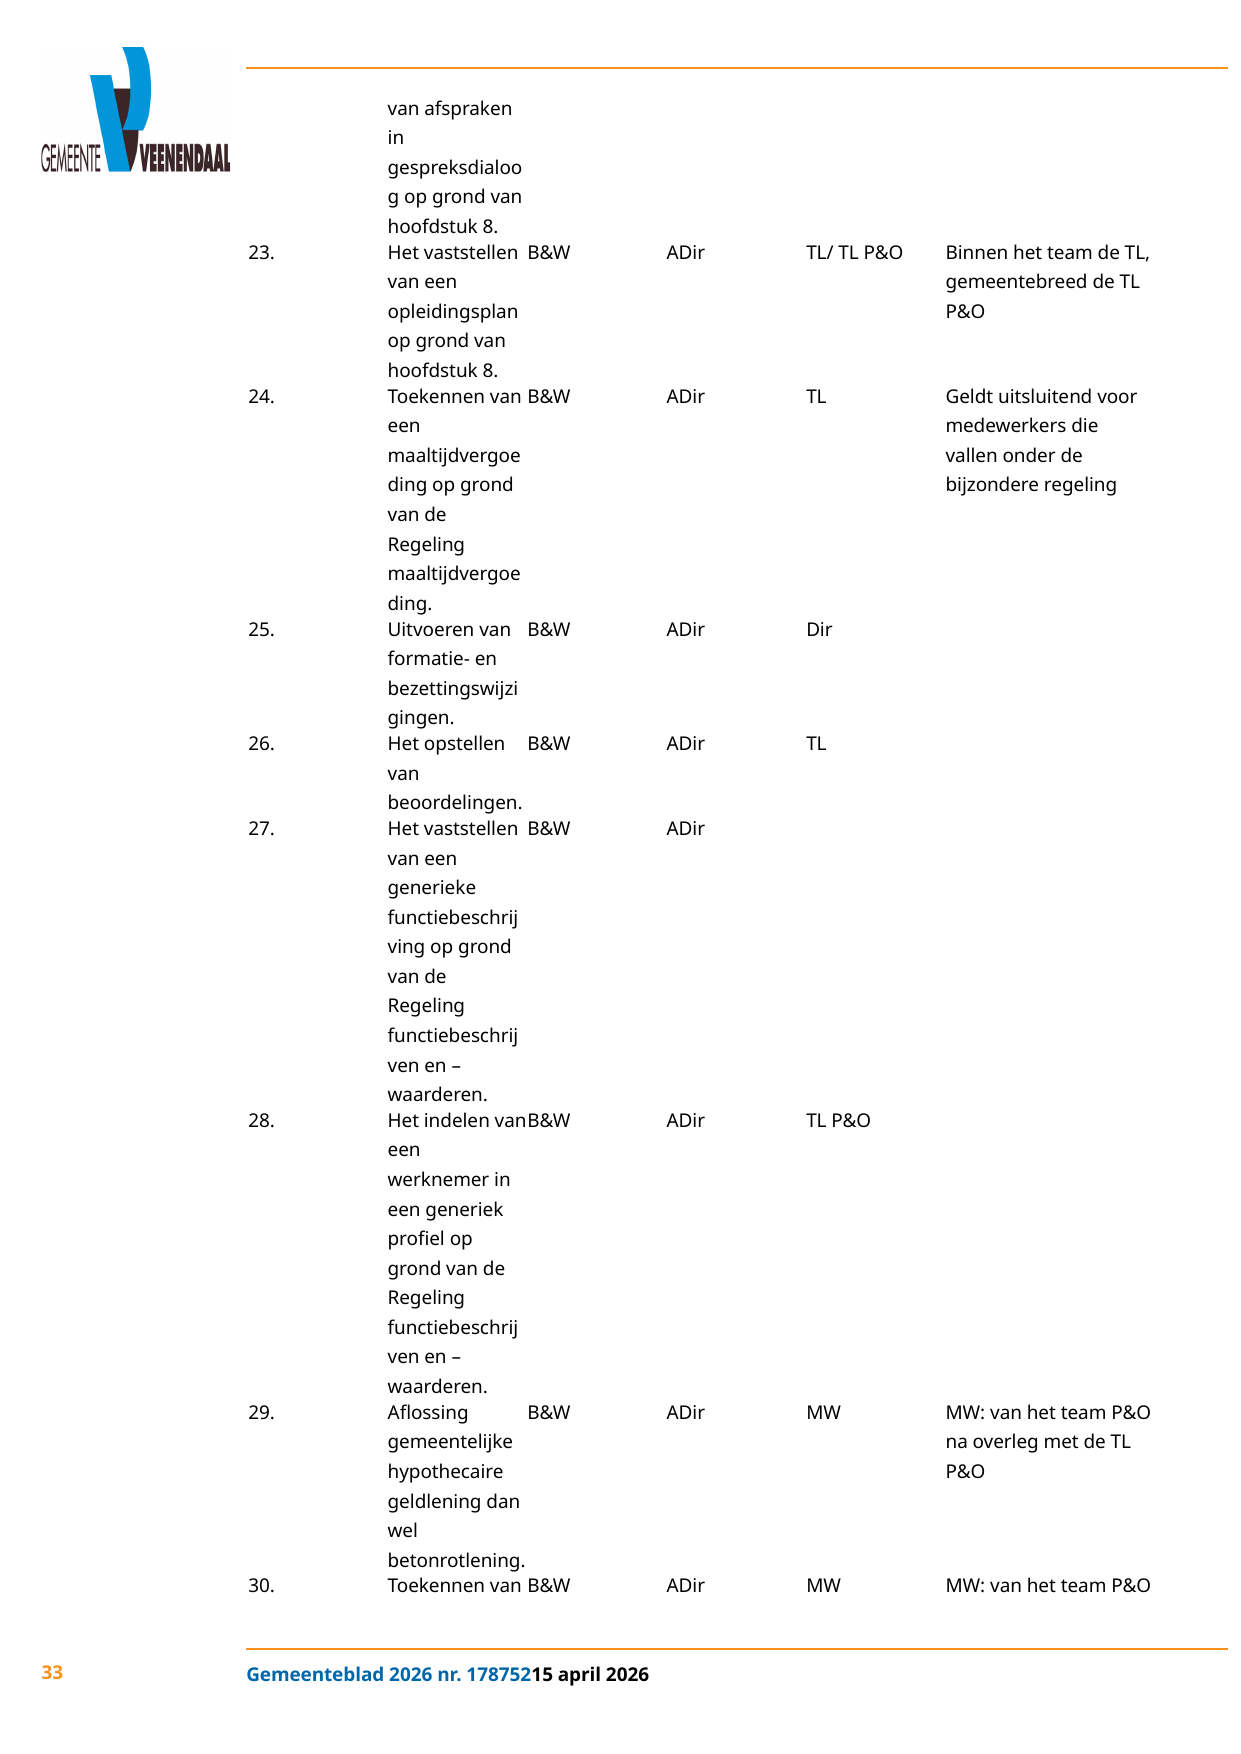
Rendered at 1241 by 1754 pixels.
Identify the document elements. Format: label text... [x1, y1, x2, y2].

table_cell TL [806, 383, 945, 616]
table_cell Toekennen van een maaltijdvergoeding op grond van de Regeling maaltijdvergoeding. [388, 383, 527, 616]
table_cell [945, 730, 1152, 815]
table_cell 29. [248, 1399, 387, 1573]
table_cell B&W [527, 1399, 666, 1573]
table_cell 25. [248, 616, 387, 730]
table_cell ADir [666, 1399, 806, 1573]
table_cell [806, 815, 945, 1107]
table_cell MW: van het team P&O na overleg met de TL P&O [945, 1399, 1152, 1573]
table_cell ADir [666, 730, 806, 815]
table_cell [945, 815, 1152, 1107]
table_cell 27. [248, 815, 387, 1107]
table_cell Het opstellen van beoordelingen. [388, 730, 527, 815]
table_cell Binnen het team de TL, gemeentebreed de TL P&O [945, 239, 1152, 383]
table_cell [666, 95, 806, 239]
table_cell TL P&O [806, 1107, 945, 1399]
table_cell MW [806, 1399, 945, 1573]
table_cell 26. [248, 730, 387, 815]
table_cell B&W [527, 239, 666, 383]
table_cell Geldt uitsluitend voor medewerkers die vallen onder de bijzondere regeling [945, 383, 1152, 616]
table_cell [945, 95, 1152, 239]
table_cell [806, 95, 945, 239]
table_cell ADir [666, 383, 806, 616]
table_cell 23. [248, 239, 387, 383]
table_cell B&W [527, 616, 666, 730]
table_cell Het indelen van een werknemer in een generiek profiel op grond van de Regeling functiebeschrijven en –waarderen. [388, 1107, 527, 1399]
table_cell 24. [248, 383, 387, 616]
table_cell B&W [527, 1107, 666, 1399]
picture [41, 47, 130, 172]
table_cell Dir [806, 616, 945, 730]
table_cell Aflossing gemeentelijke hypothecaire geldlening dan wel betonrotlening. [388, 1399, 527, 1573]
table_cell B&W [527, 815, 666, 1107]
table_cell [945, 616, 1152, 730]
table_cell TL/ TL P&O [806, 239, 945, 383]
table_cell Het vaststellen van een opleidingsplan op grond van hoofdstuk 8. [388, 239, 527, 383]
table_cell B&W [527, 730, 666, 815]
table_cell 28. [248, 1107, 387, 1399]
table_cell ADir [666, 1107, 806, 1399]
table_cell 30. [248, 1573, 387, 1598]
table_cell ADir [666, 1573, 806, 1598]
table_cell van afspraken in gespreksdialoog op grond van hoofdstuk 8. [388, 95, 527, 239]
table_cell B&W [527, 1573, 666, 1598]
table_cell Uitvoeren van formatie- en bezettingswijzigingen. [388, 616, 527, 730]
table_cell [945, 1107, 1152, 1399]
table_cell TL [806, 730, 945, 815]
picture [123, 47, 231, 172]
table_cell [527, 95, 666, 239]
table_cell Het vaststellen van een generieke functiebeschrijving op grond van de Regeling functiebeschrijven en – waarderen. [388, 815, 527, 1107]
table_cell ADir [666, 815, 806, 1107]
table_cell [248, 95, 387, 239]
table_cell ADir [666, 616, 806, 730]
table_cell MW [806, 1573, 945, 1598]
table_cell ADir [666, 239, 806, 383]
table_cell B&W [527, 383, 666, 616]
table_cell Toekennen van [388, 1573, 527, 1598]
table_cell MW: van het team P&O [945, 1573, 1152, 1598]
